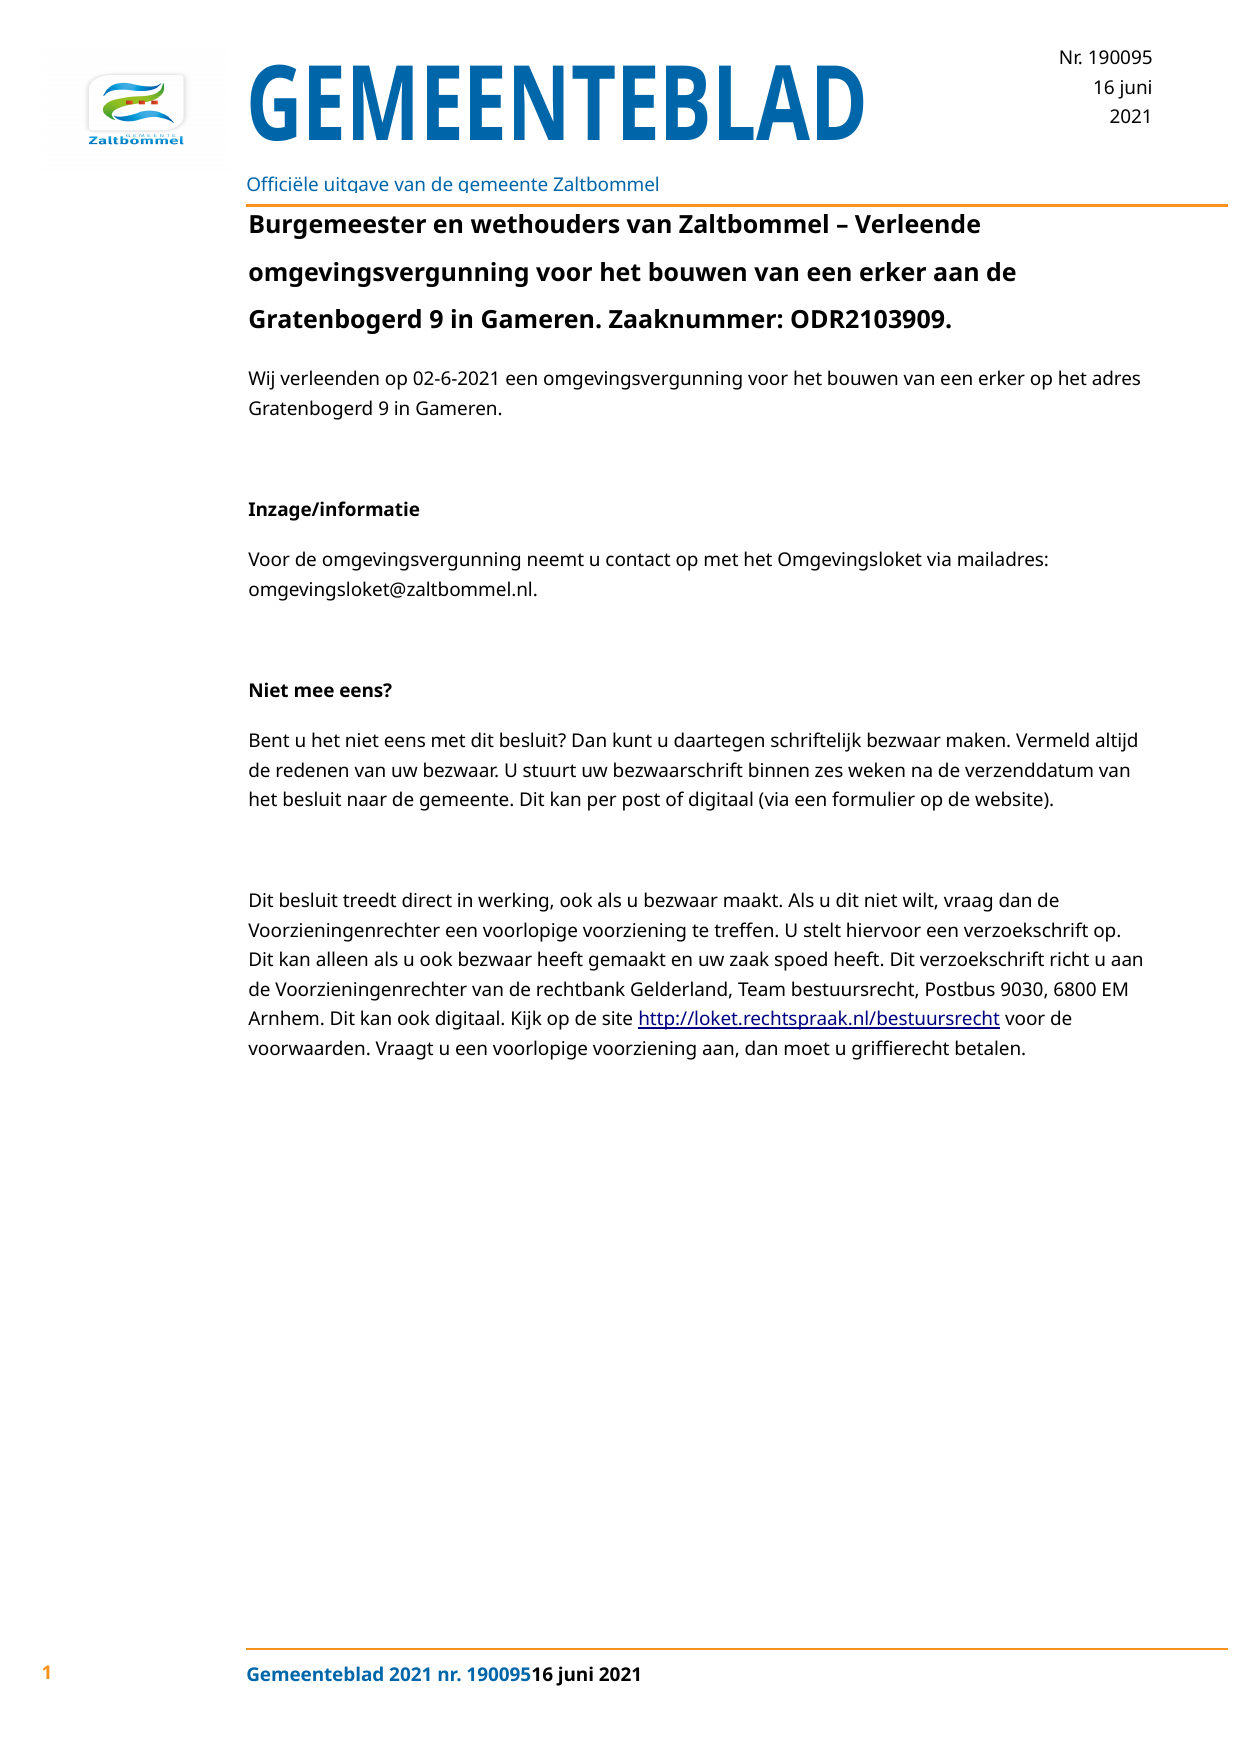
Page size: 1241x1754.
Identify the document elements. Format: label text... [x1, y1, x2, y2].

text Bent u het niet eens met dit besluit? Dan kunt u daartegen schriftelijk bezwaar maken. Vermeld altijd de redenen van uw bezwaar. U stuurt uw bezwaarschrift binnen zes weken na de verzenddatum van het besluit naar de gemeente. Dit kan per post of digitaal (via een formulier op de website). [248, 727, 1152, 812]
text Dit besluit treedt direct in werking, ook als u bezwaar maakt. Als u dit niet wilt, vraag dan de Voorzieningenrechter een voorlopige voorziening te treffen. U stelt hiervoor een verzoekschrift op. Dit kan alleen als u ook bezwaar heeft gemaakt en uw zaak spoed heeft. Dit verzoekschrift richt u aan de Voorzieningenrechter van de rechtbank Gelderland, Team bestuursrecht, Postbus 9030, 6800 EM Arnhem. Dit kan ook digitaal. Kijk op de site http://loket.rechtspraak.nl/bestuursrecht voor de voorwaarden. Vraagt u een voorlopige voorziening aan, dan moet u griffierecht betalen. [248, 887, 1152, 1061]
picture [41, 47, 231, 172]
text Voor de omgevingsvergunning neemt u contact op met het Omgevingsloket via mailadres: omgevingsloket@zaltbommel.nl. [248, 546, 1152, 602]
text Niet mee eens? [248, 677, 1152, 702]
text Burgemeester en wethouders van Zaltbommel – Verleende omgevingsvergunning voor het bouwen van een erker aan de Gratenbogerd 9 in Gameren. Zaaknummer: ODR2103909. [248, 207, 1152, 336]
text Wij verleenden op 02-6-2021 een omgevingsvergunning voor het bouwen van een erker op het adres Gratenbogerd 9 in Gameren. [248, 366, 1152, 421]
text Inzage/informatie [248, 496, 1152, 522]
